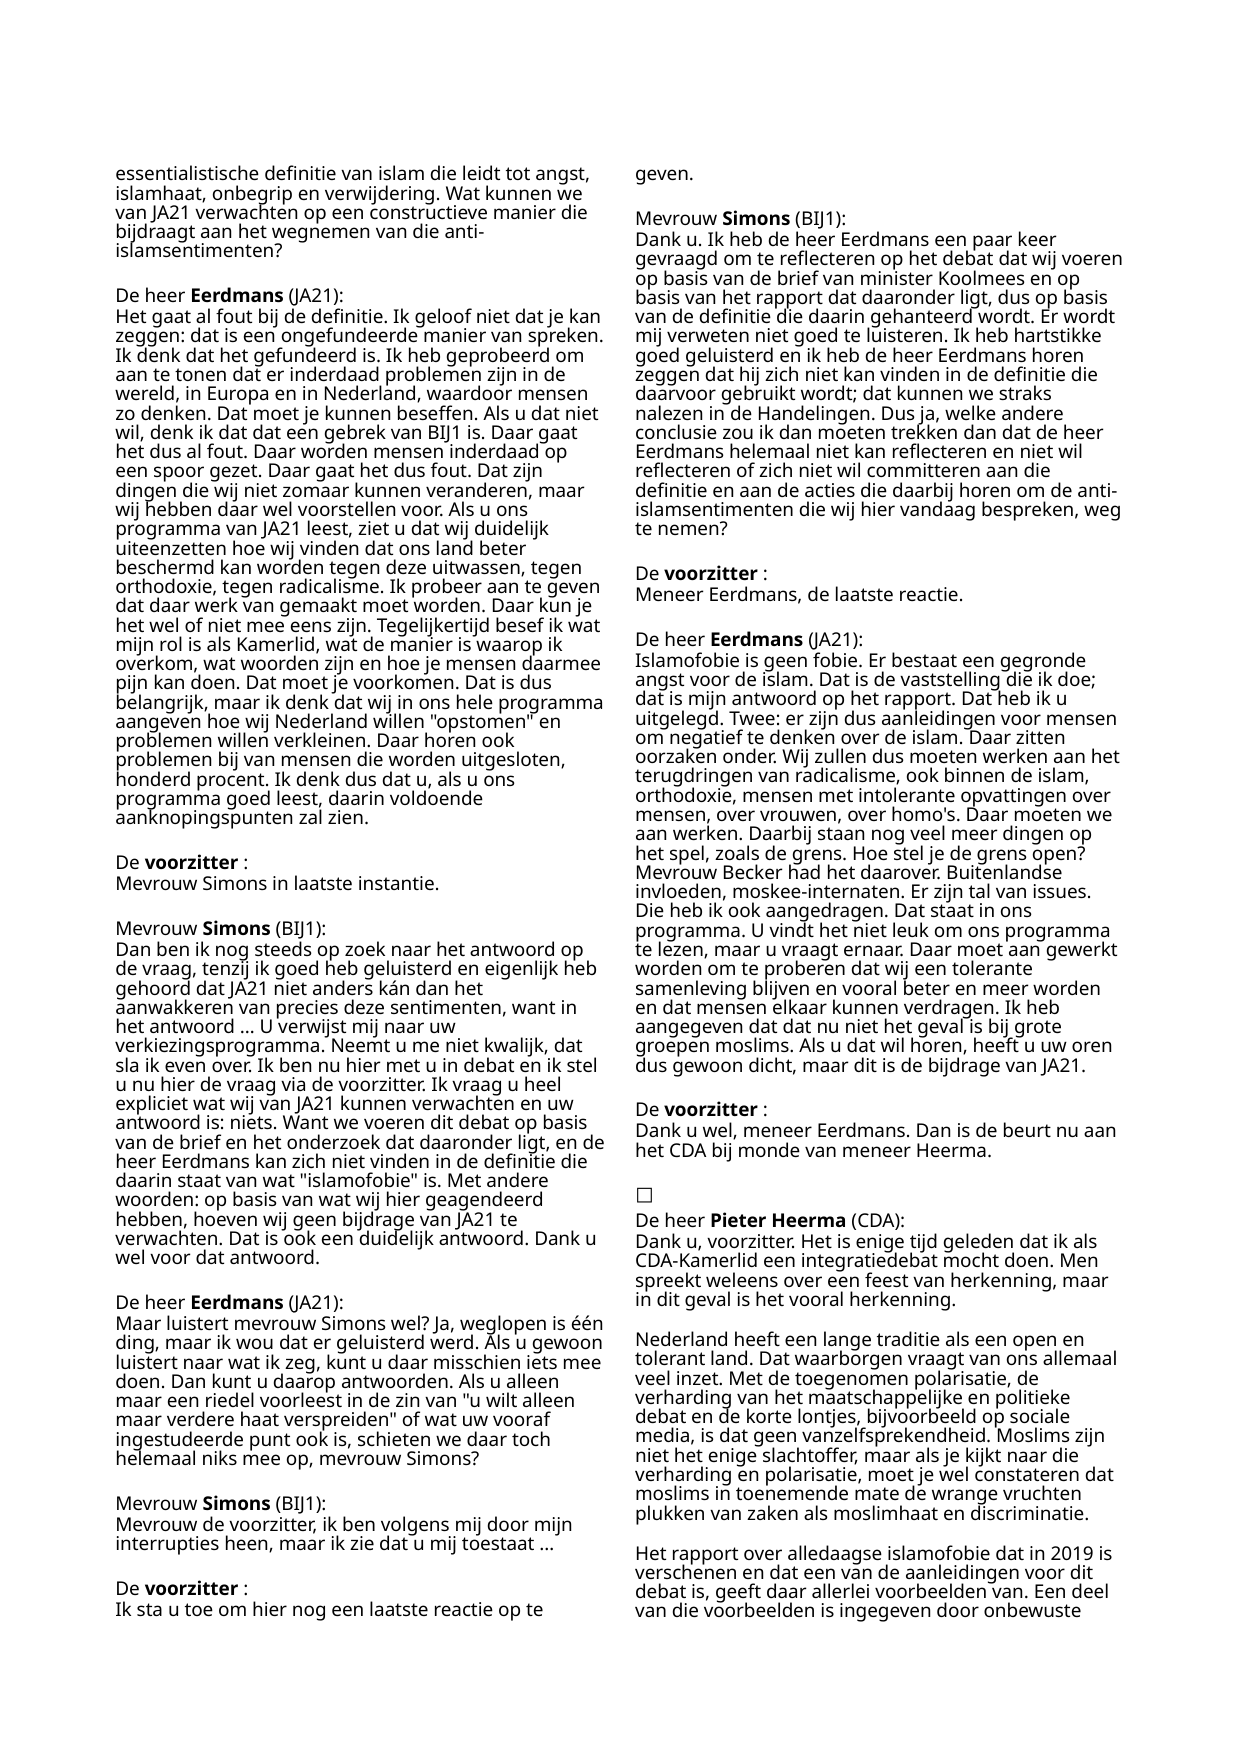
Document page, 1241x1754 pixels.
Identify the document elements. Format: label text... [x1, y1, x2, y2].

text Meneer Eerdmans, de laatste reactie. [635, 586, 1125, 605]
text Dank u, voorzitter. Het is enige tijd geleden dat ik als CDA-Kamerlid een integratiedebat mocht doen. Men spreekt weleens over een feest van herkenning, maar in dit geval is het vooral herkenning. [635, 1233, 1125, 1310]
text Mevrouw Simons in laatste instantie. [115, 875, 605, 894]
text De voorzitter : [635, 1097, 1125, 1122]
text essentialistische definitie van islam die leidt tot angst, islamhaat, onbegrip en verwijdering. Wat kunnen we van JA21 verwachten op een constructieve manier die bijdraagt aan het wegnemen van die anti-islamsentimenten? [115, 165, 605, 262]
text De heer Pieter Heerma (CDA): [635, 1207, 1125, 1233]
text Dan ben ik nog steeds op zoek naar het antwoord op de vraag, tenzij ik goed heb geluisterd en eigenlijk heb gehoord dat JA21 niet anders kán dan het aanwakkeren van precies deze sentimenten, want in het antwoord … U verwijst mij naar uw verkiezingsprogramma. Neemt u me niet kwalijk, dat sla ik even over. Ik ben nu hier met u in debat en ik stel u nu hier de vraag via de voorzitter. Ik vraag u heel expliciet wat wij van JA21 kunnen verwachten en uw antwoord is: niets. Want we voeren dit debat op basis van de brief en het onderzoek dat daaronder ligt, en de heer Eerdmans kan zich niet vinden in de definitie die daarin staat van wat "islamofobie" is. Met andere woorden: op basis van wat wij hier geagendeerd hebben, hoeven wij geen bijdrage van JA21 te verwachten. Dat is ook een duidelijk antwoord. Dank u wel voor dat antwoord. [115, 941, 605, 1268]
text Het rapport over alledaagse islamofobie dat in 2019 is verschenen en dat een van de aanleidingen voor dit debat is, geeft daar allerlei voorbeelden van. Een deel van die voorbeelden is ingegeven door onbewuste [635, 1544, 1125, 1622]
text Het gaat al fout bij de definitie. Ik geloof niet dat je kan zeggen: dat is een ongefundeerde manier van spreken. Ik denk dat het gefundeerd is. Ik heb geprobeerd om aan te tonen dat er inderdaad problemen zijn in de wereld, in Europa en in Nederland, waardoor mensen zo denken. Dat moet je kunnen beseffen. Als u dat niet wil, denk ik dat dat een gebrek van BIJ1 is. Daar gaat het dus al fout. Daar worden mensen inderdaad op een spoor gezet. Daar gaat het dus fout. Dat zijn dingen die wij niet zomaar kunnen veranderen, maar wij hebben daar wel voorstellen voor. Als u ons programma van JA21 leest, ziet u dat wij duidelijk uiteenzetten hoe wij vinden dat ons land beter beschermd kan worden tegen deze uitwassen, tegen orthodoxie, tegen radicalisme. Ik probeer aan te geven dat daar werk van gemaakt moet worden. Daar kun je het wel of niet mee eens zijn. Tegelijkertijd besef ik wat mijn rol is als Kamerlid, wat de manier is waarop ik overkom, wat woorden zijn en hoe je mensen daarmee pijn kan doen. Dat moet je voorkomen. Dat is dus belangrijk, maar ik denk dat wij in ons hele programma aangeven hoe wij Nederland willen "opstomen" en problemen willen verkleinen. Daar horen ook problemen bij van mensen die worden uitgesloten, honderd procent. Ik denk dus dat u, als u ons programma goed leest, daarin voldoende aanknopingspunten zal zien. [115, 308, 605, 828]
text Mevrouw de voorzitter, ik ben volgens mij door mijn interrupties heen, maar ik zie dat u mij toestaat … [115, 1516, 605, 1554]
text De heer Eerdmans (JA21): [635, 626, 1125, 652]
text Mevrouw Simons (BIJ1): [115, 915, 605, 941]
text Nederland heeft een lange traditie als een open en tolerant land. Dat waarborgen vraagt van ons allemaal veel inzet. Met de toegenomen polarisatie, de verharding van het maatschappelijke en politieke debat en de korte lontjes, bijvoorbeeld op sociale media, is dat geen vanzelfsprekendheid. Moslims zijn niet het enige slachtoffer, maar als je kijkt naar die verharding en polarisatie, moet je wel constateren dat moslims in toenemende mate de wrange vruchten plukken van zaken als moslimhaat en discriminatie. [635, 1331, 1125, 1524]
text Ik sta u toe om hier nog een laatste reactie op te [115, 1601, 605, 1620]
text De voorzitter : [115, 1575, 605, 1601]
text Mevrouw Simons (BIJ1): [115, 1490, 605, 1516]
text De heer Eerdmans (JA21): [115, 1289, 605, 1315]
text De voorzitter : [115, 849, 605, 875]
text Maar luistert mevrouw Simons wel? Ja, weglopen is één ding, maar ik wou dat er geluisterd werd. Als u gewoon luistert naar wat ik zeg, kunt u daar misschien iets mee doen. Dan kunt u daarop antwoorden. Als u alleen maar een riedel voorleest in de zin van "u wilt alleen maar verdere haat verspreiden" of wat uw vooraf ingestudeerde punt ook is, schieten we daar toch helemaal niks mee op, mevrouw Simons? [115, 1315, 605, 1469]
text Dank u. Ik heb de heer Eerdmans een paar keer gevraagd om te reflecteren op het debat dat wij voeren op basis van de brief van minister Koolmees en op basis van het rapport dat daaronder ligt, dus op basis van de definitie die daarin gehanteerd wordt. Er wordt mij verweten niet goed te luisteren. Ik heb hartstikke goed geluisterd en ik heb de heer Eerdmans horen zeggen dat hij zich niet kan vinden in de definitie die daarvoor gebruikt wordt; dat kunnen we straks nalezen in de Handelingen. Dus ja, welke andere conclusie zou ik dan moeten trekken dan dat de heer Eerdmans helemaal niet kan reflecteren en niet wil reflecteren of zich niet wil committeren aan die definitie en aan de acties die daarbij horen om de anti-islamsentimenten die wij hier vandaag bespreken, weg te nemen? [635, 231, 1125, 539]
text De heer Eerdmans (JA21): [115, 282, 605, 308]
text Dank u wel, meneer Eerdmans. Dan is de beurt nu aan het CDA bij monde van meneer Heerma. [635, 1122, 1125, 1161]
text De voorzitter : [635, 560, 1125, 586]
text Islamofobie is geen fobie. Er bestaat een gegronde angst voor de islam. Dat is de vaststelling die ik doe; dat is mijn antwoord op het rapport. Dat heb ik u uitgelegd. Twee: er zijn dus aanleidingen voor mensen om negatief te denken over de islam. Daar zitten oorzaken onder. Wij zullen dus moeten werken aan het terugdringen van radicalisme, ook binnen de islam, orthodoxie, mensen met intolerante opvattingen over mensen, over vrouwen, over homo's. Daar moeten we aan werken. Daarbij staan nog veel meer dingen op het spel, zoals de grens. Hoe stel je de grens open? Mevrouw Becker had het daarover. Buitenlandse invloeden, moskee-internaten. Er zijn tal van issues. Die heb ik ook aangedragen. Dat staat in ons programma. U vindt het niet leuk om ons programma te lezen, maar u vraagt ernaar. Daar moet aan gewerkt worden om te proberen dat wij een tolerante samenleving blijven en vooral beter en meer worden en dat mensen elkaar kunnen verdragen. Ik heb aangegeven dat dat nu niet het geval is bij grote groepen moslims. Als u dat wil horen, heeft u uw oren dus gewoon dicht, maar dit is de bijdrage van JA21. [635, 652, 1125, 1076]
text Mevrouw Simons (BIJ1): [635, 205, 1125, 231]
text geven. [635, 165, 1125, 184]
text ⬜ [635, 1182, 1125, 1207]
